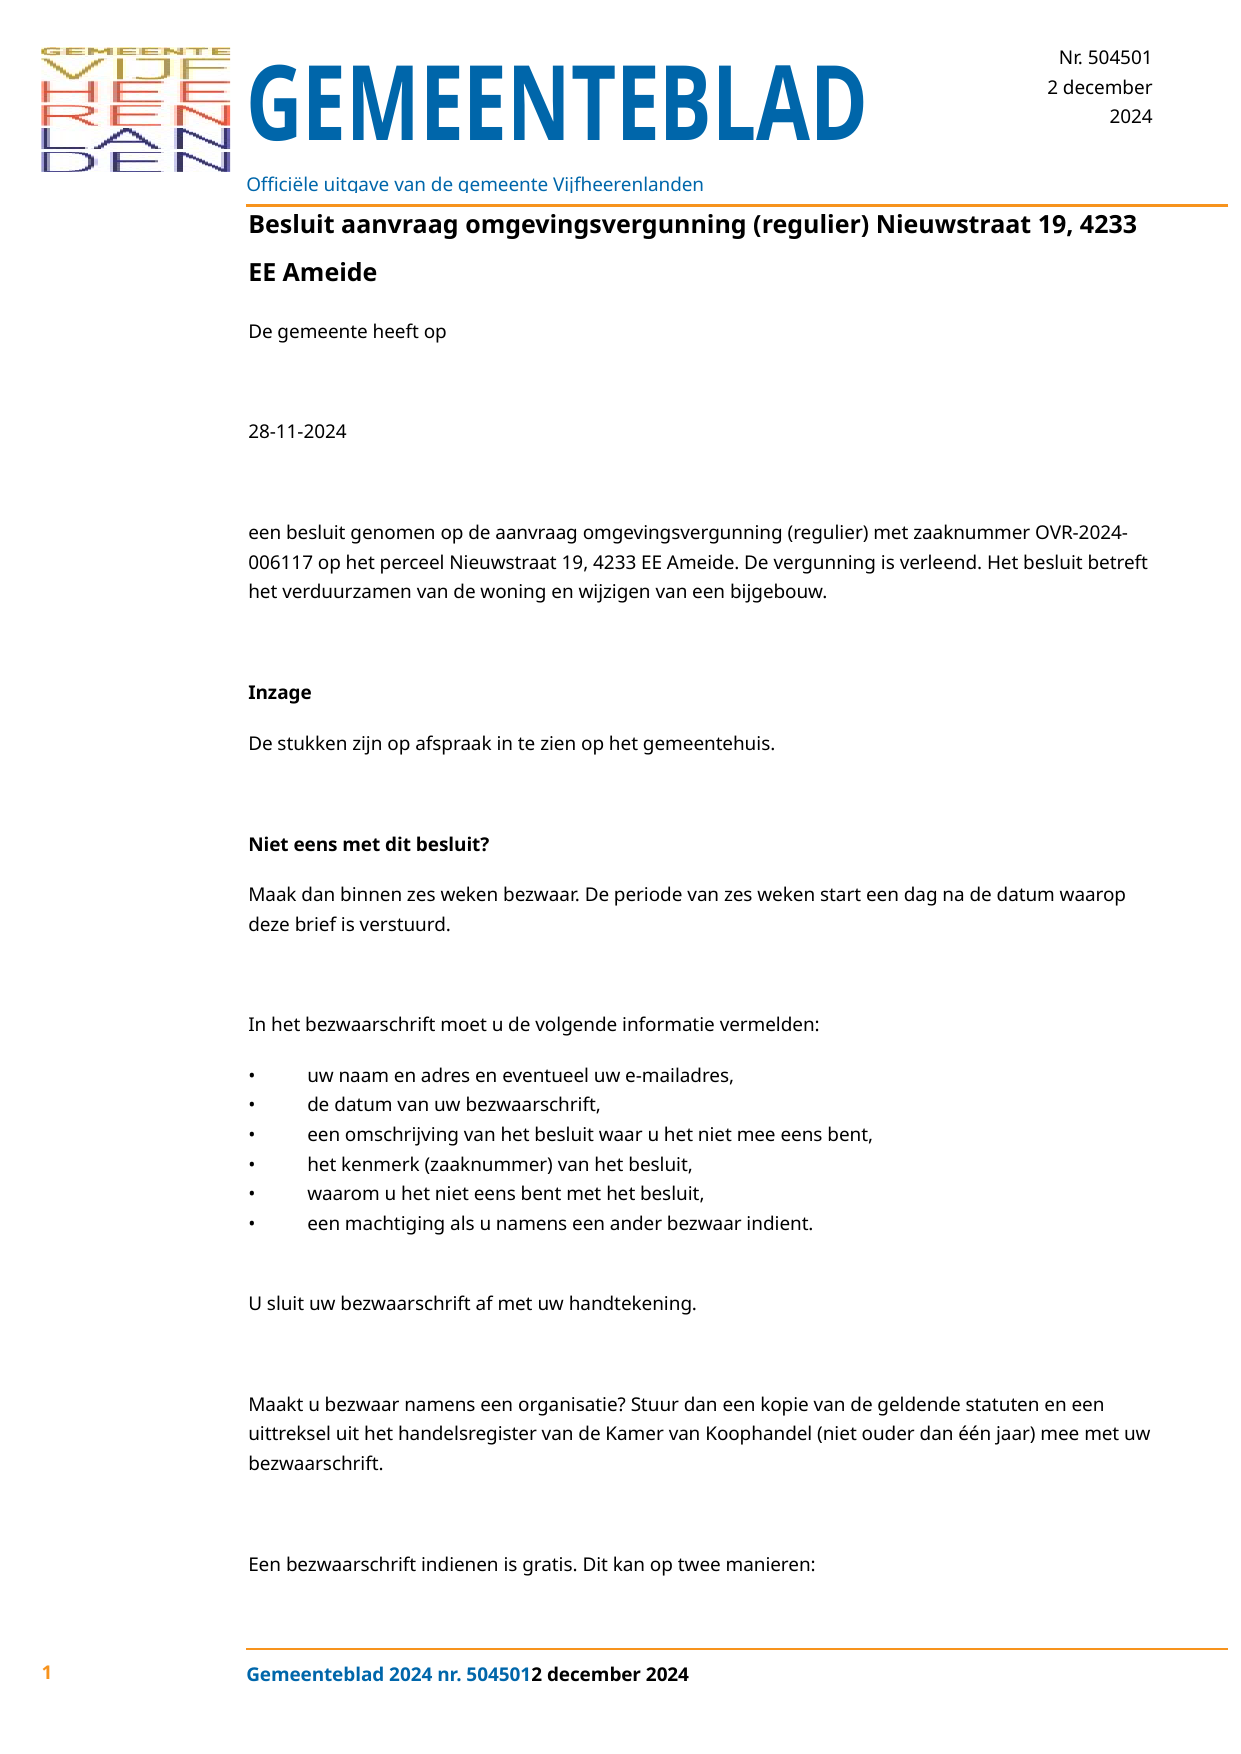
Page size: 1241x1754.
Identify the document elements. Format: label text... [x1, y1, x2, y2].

text In het bezwaarschrift moet u de volgende informatie vermelden: [248, 1012, 1152, 1037]
text Maak dan binnen zes weken bezwaar. De periode van zes weken start een dag na de datum waarop deze brief is verstuurd. [248, 881, 1152, 937]
text Niet eens met dit besluit? [248, 831, 1152, 857]
list de datum van uw bezwaarschrift, [248, 1092, 1152, 1117]
text Maakt u bezwaar namens een organisatie? Stuur dan een kopie van de geldende statuten en een uittreksel uit het handelsregister van de Kamer van Koophandel (niet ouder dan één jaar) mee met uw bezwaarschrift. [248, 1391, 1152, 1476]
list uw naam en adres en eventueel uw e-mailadres, [248, 1062, 1152, 1088]
text Inzage [248, 679, 1152, 705]
list een omschrijving van het besluit waar u het niet mee eens bent, [248, 1121, 1152, 1147]
picture [41, 47, 231, 172]
text De stukken zijn op afspraak in te zien op het gemeentehuis. [248, 730, 1152, 756]
text U sluit uw bezwaarschrift af met uw handtekening. [248, 1290, 1152, 1316]
text Een bezwaarschrift indienen is gratis. Dit kan op twee manieren: [248, 1551, 1152, 1577]
text een besluit genomen op de aanvraag omgevingsvergunning (regulier) met zaaknummer OVR-2024-006117 op het perceel Nieuwstraat 19, 4233 EE Ameide. De vergunning is verleend. Het besluit betreft het verduurzamen van de woning en wijzigen van een bijgebouw. [248, 519, 1152, 604]
list het kenmerk (zaaknummer) van het besluit, [248, 1151, 1152, 1177]
text 28-11-2024 [248, 419, 1152, 444]
text Besluit aanvraag omgevingsvergunning (regulier) Nieuwstraat 19, 4233 EE Ameide [248, 207, 1152, 288]
text De gemeente heeft op [248, 318, 1152, 344]
list waarom u het niet eens bent met het besluit, [248, 1180, 1152, 1206]
list een machtiging als u namens een ander bezwaar indient. [248, 1210, 1152, 1236]
